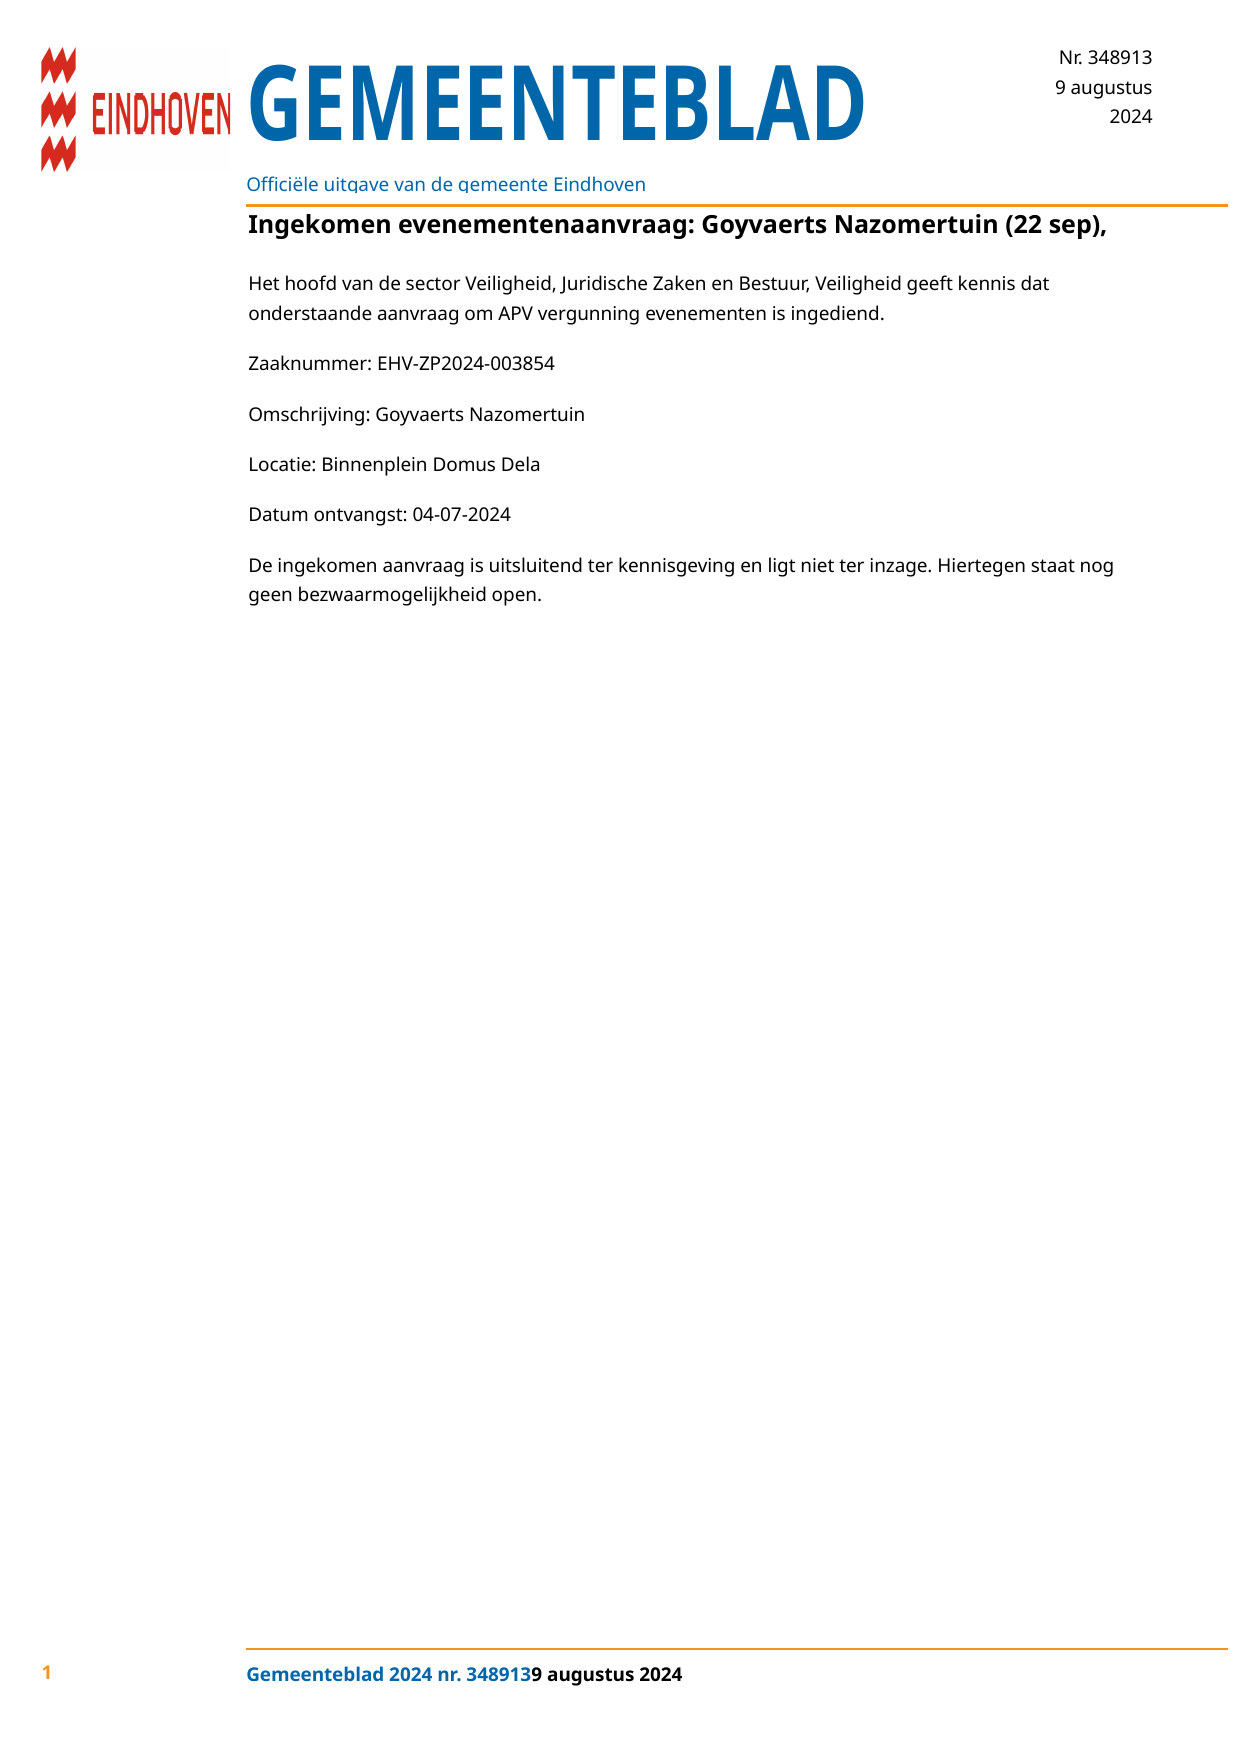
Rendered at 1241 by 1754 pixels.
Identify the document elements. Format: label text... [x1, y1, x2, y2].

text Het hoofd van de sector Veiligheid, Juridische Zaken en Bestuur, Veiligheid geeft kennis dat onderstaande aanvraag om APV vergunning evenementen is ingediend. [248, 270, 1152, 326]
text Datum ontvangst: 04-07-2024 [248, 502, 1152, 527]
picture [41, 47, 231, 172]
text Ingekomen evenementenaanvraag: Goyvaerts Nazomertuin (22 sep), [248, 207, 1152, 241]
text Zaaknummer: EHV-ZP2024-003854 [248, 350, 1152, 376]
text De ingekomen aanvraag is uitsluitend ter kennisgeving en ligt niet ter inzage. Hiertegen staat nog geen bezwaarmogelijkheid open. [248, 552, 1152, 607]
text Locatie: Binnenplein Domus Dela [248, 451, 1152, 477]
text Omschrijving: Goyvaerts Nazomertuin [248, 401, 1152, 426]
